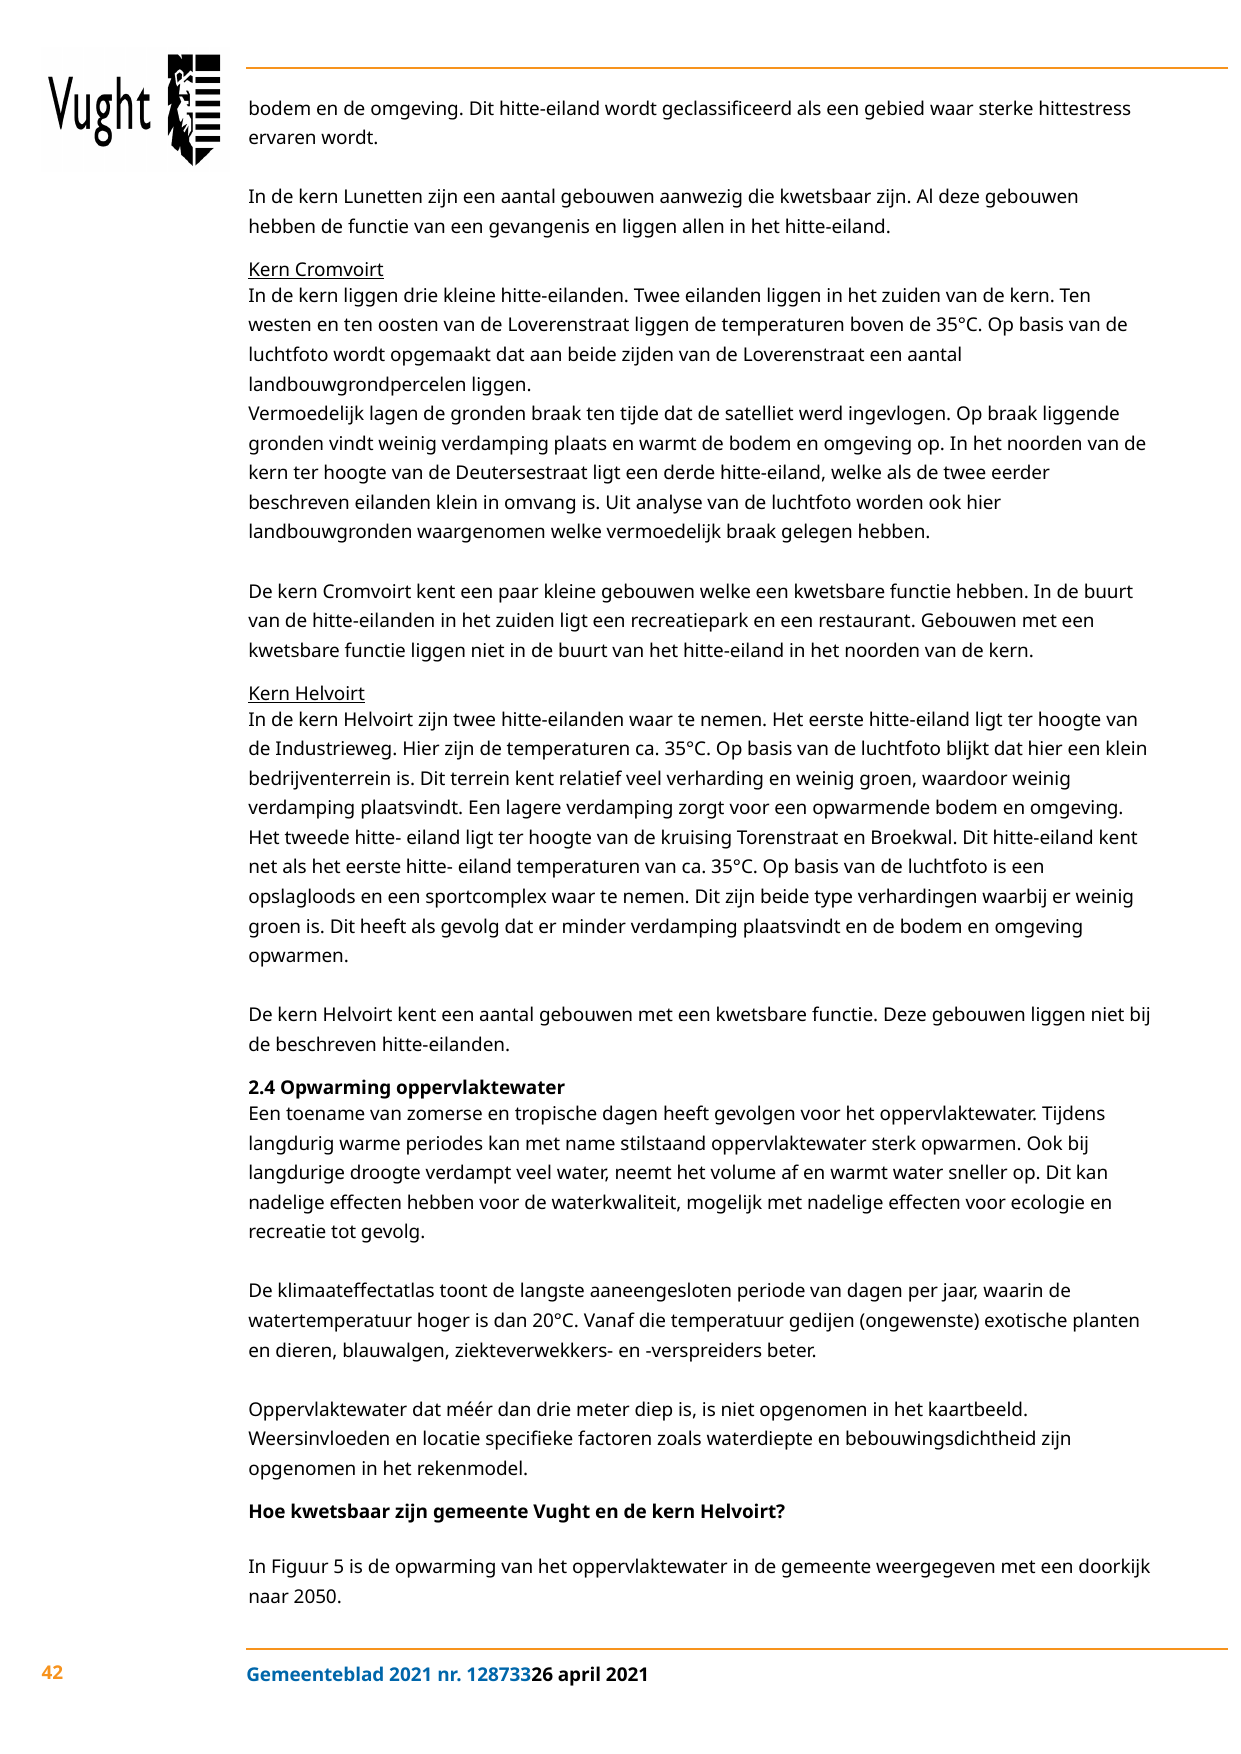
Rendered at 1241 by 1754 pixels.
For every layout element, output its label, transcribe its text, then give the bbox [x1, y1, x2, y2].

text bodem en de omgeving. Dit hitte-eiland wordt geclassificeerd als een gebied waar sterke hittestress ervaren wordt. [248, 95, 1152, 150]
text In de kern Lunetten zijn een aantal gebouwen aanwezig die kwetsbaar zijn. Al deze gebouwen hebben de functie van een gevangenis en liggen allen in het hitte-eiland. [248, 183, 1152, 239]
text In de kern liggen drie kleine hitte-eilanden. Twee eilanden liggen in het zuiden van de kern. Ten westen en ten oosten van de Loverenstraat liggen de temperaturen boven de 35°C. Op basis van de luchtfoto wordt opgemaakt dat aan beide zijden van de Loverenstraat een aantal landbouwgrondpercelen liggen. [248, 282, 1152, 396]
text Hoe kwetsbaar zijn gemeente Vught en de kern Helvoirt? [248, 1498, 1152, 1524]
text Vermoedelijk lagen de gronden braak ten tijde dat de satelliet werd ingevlogen. Op braak liggende gronden vindt weinig verdamping plaats en warmt de bodem en omgeving op. In het noorden van de kern ter hoogte van de Deutersestraat ligt een derde hitte-eiland, welke als de twee eerder beschreven eilanden klein in omvang is. Uit analyse van de luchtfoto worden ook hier landbouwgronden waargenomen welke vermoedelijk braak gelegen hebben. [248, 400, 1152, 544]
text Kern Cromvoirt [248, 256, 1152, 282]
text In Figuur 5 is de opwarming van het oppervlaktewater in de gemeente weergegeven met een doorkijk naar 2050. [248, 1553, 1152, 1609]
text In de kern Helvoirt zijn twee hitte-eilanden waar te nemen. Het eerste hitte-eiland ligt ter hoogte van de Industrieweg. Hier zijn de temperaturen ca. 35°C. Op basis van de luchtfoto blijkt dat hier een klein bedrijventerrein is. Dit terrein kent relatief veel verharding en weinig groen, waardoor weinig verdamping plaatsvindt. Een lagere verdamping zorgt voor een opwarmende bodem en omgeving. Het tweede hitte- eiland ligt ter hoogte van de kruising Torenstraat en Broekwal. Dit hitte-eiland kent net als het eerste hitte- eiland temperaturen van ca. 35°C. Op basis van de luchtfoto is een opslagloods en een sportcomplex waar te nemen. Dit zijn beide type verhardingen waarbij er weinig groen is. Dit heeft als gevolg dat er minder verdamping plaatsvindt en de bodem en omgeving opwarmen. [248, 706, 1152, 968]
text Kern Helvoirt [248, 680, 1152, 706]
text 2.4 Opwarming oppervlaktewater [248, 1074, 1152, 1100]
picture [41, 47, 231, 172]
text De klimaateffectatlas toont de langste aaneengesloten periode van dagen per jaar, waarin de watertemperatuur hoger is dan 20°C. Vanaf die temperatuur gedijen (ongewenste) exotische planten en dieren, blauwalgen, ziekteverwekkers- en -verspreiders beter. [248, 1278, 1152, 1362]
text De kern Cromvoirt kent een paar kleine gebouwen welke een kwetsbare functie hebben. In de buurt van de hitte-eilanden in het zuiden ligt een recreatiepark en een restaurant. Gebouwen met een kwetsbare functie liggen niet in de buurt van het hitte-eiland in het noorden van de kern. [248, 578, 1152, 663]
text De kern Helvoirt kent een aantal gebouwen met een kwetsbare functie. Deze gebouwen liggen niet bij de beschreven hitte-eilanden. [248, 1002, 1152, 1057]
text Oppervlaktewater dat méér dan drie meter diep is, is niet opgenomen in het kaartbeeld. Weersinvloeden en locatie specifieke factoren zoals waterdiepte en bebouwingsdichtheid zijn opgenomen in het rekenmodel. [248, 1396, 1152, 1481]
text Een toename van zomerse en tropische dagen heeft gevolgen voor het oppervlaktewater. Tijdens langdurig warme periodes kan met name stilstaand oppervlaktewater sterk opwarmen. Ook bij langdurige droogte verdampt veel water, neemt het volume af en warmt water sneller op. Dit kan nadelige effecten hebben voor de waterkwaliteit, mogelijk met nadelige effecten voor ecologie en recreatie tot gevolg. [248, 1100, 1152, 1244]
